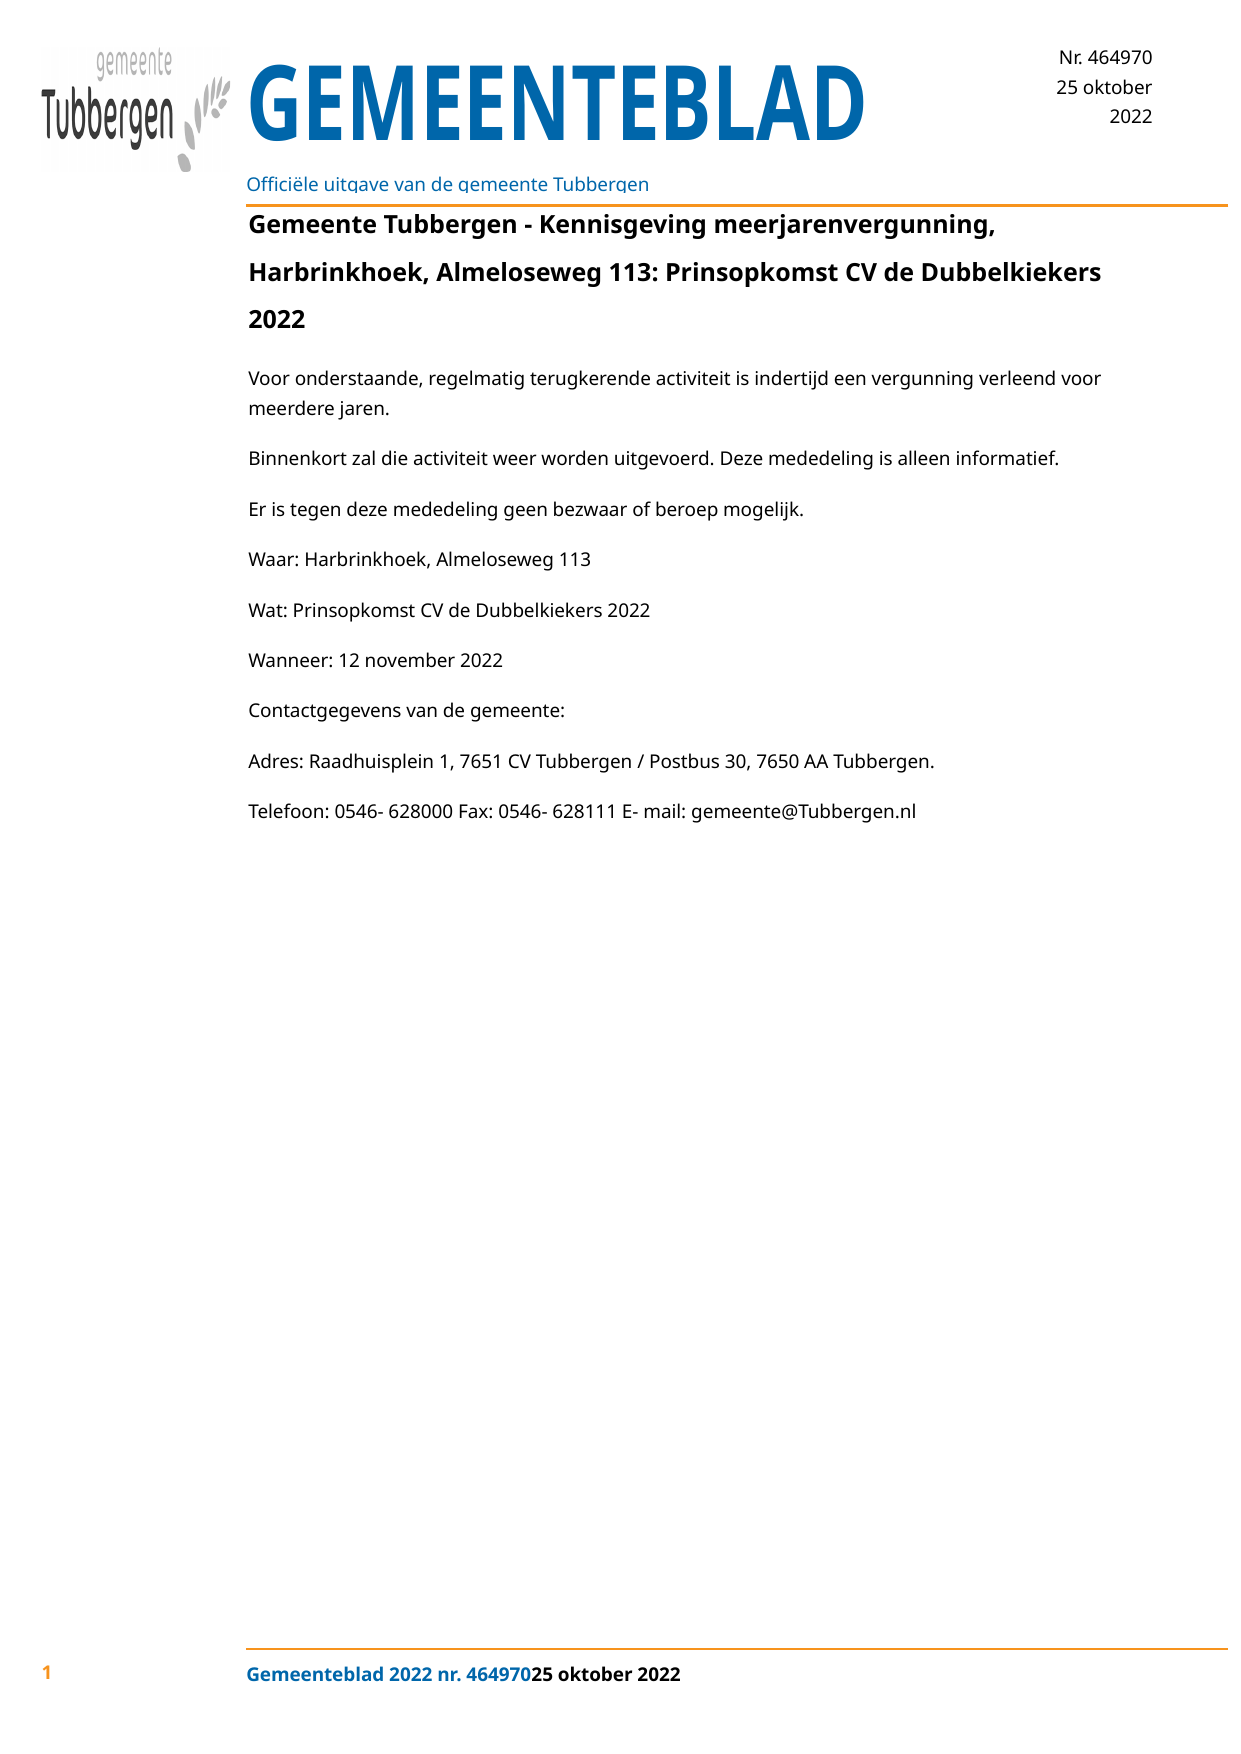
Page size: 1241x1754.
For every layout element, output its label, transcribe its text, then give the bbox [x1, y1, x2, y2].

text Adres: Raadhuisplein 1, 7651 CV Tubbergen / Postbus 30, 7650 AA Tubbergen. [248, 748, 1152, 774]
picture [41, 47, 231, 172]
text Gemeente Tubbergen - Kennisgeving meerjarenvergunning, Harbrinkhoek, Almeloseweg 113: Prinsopkomst CV de Dubbelkiekers 2022 [248, 207, 1152, 336]
text Contactgegevens van de gemeente: [248, 698, 1152, 723]
text Er is tegen deze mededeling geen bezwaar of beroep mogelijk. [248, 496, 1152, 522]
text Wanneer: 12 november 2022 [248, 647, 1152, 673]
text Wat: Prinsopkomst CV de Dubbelkiekers 2022 [248, 597, 1152, 622]
text Binnenkort zal die activiteit weer worden uitgevoerd. Deze mededeling is alleen informatief. [248, 446, 1152, 471]
text Voor onderstaande, regelmatig terugkerende activiteit is indertijd een vergunning verleend voor meerdere jaren. [248, 366, 1152, 421]
text Telefoon: 0546- 628000 Fax: 0546- 628111 E- mail: gemeente@Tubbergen.nl [248, 798, 1152, 824]
text Waar: Harbrinkhoek, Almeloseweg 113 [248, 546, 1152, 572]
